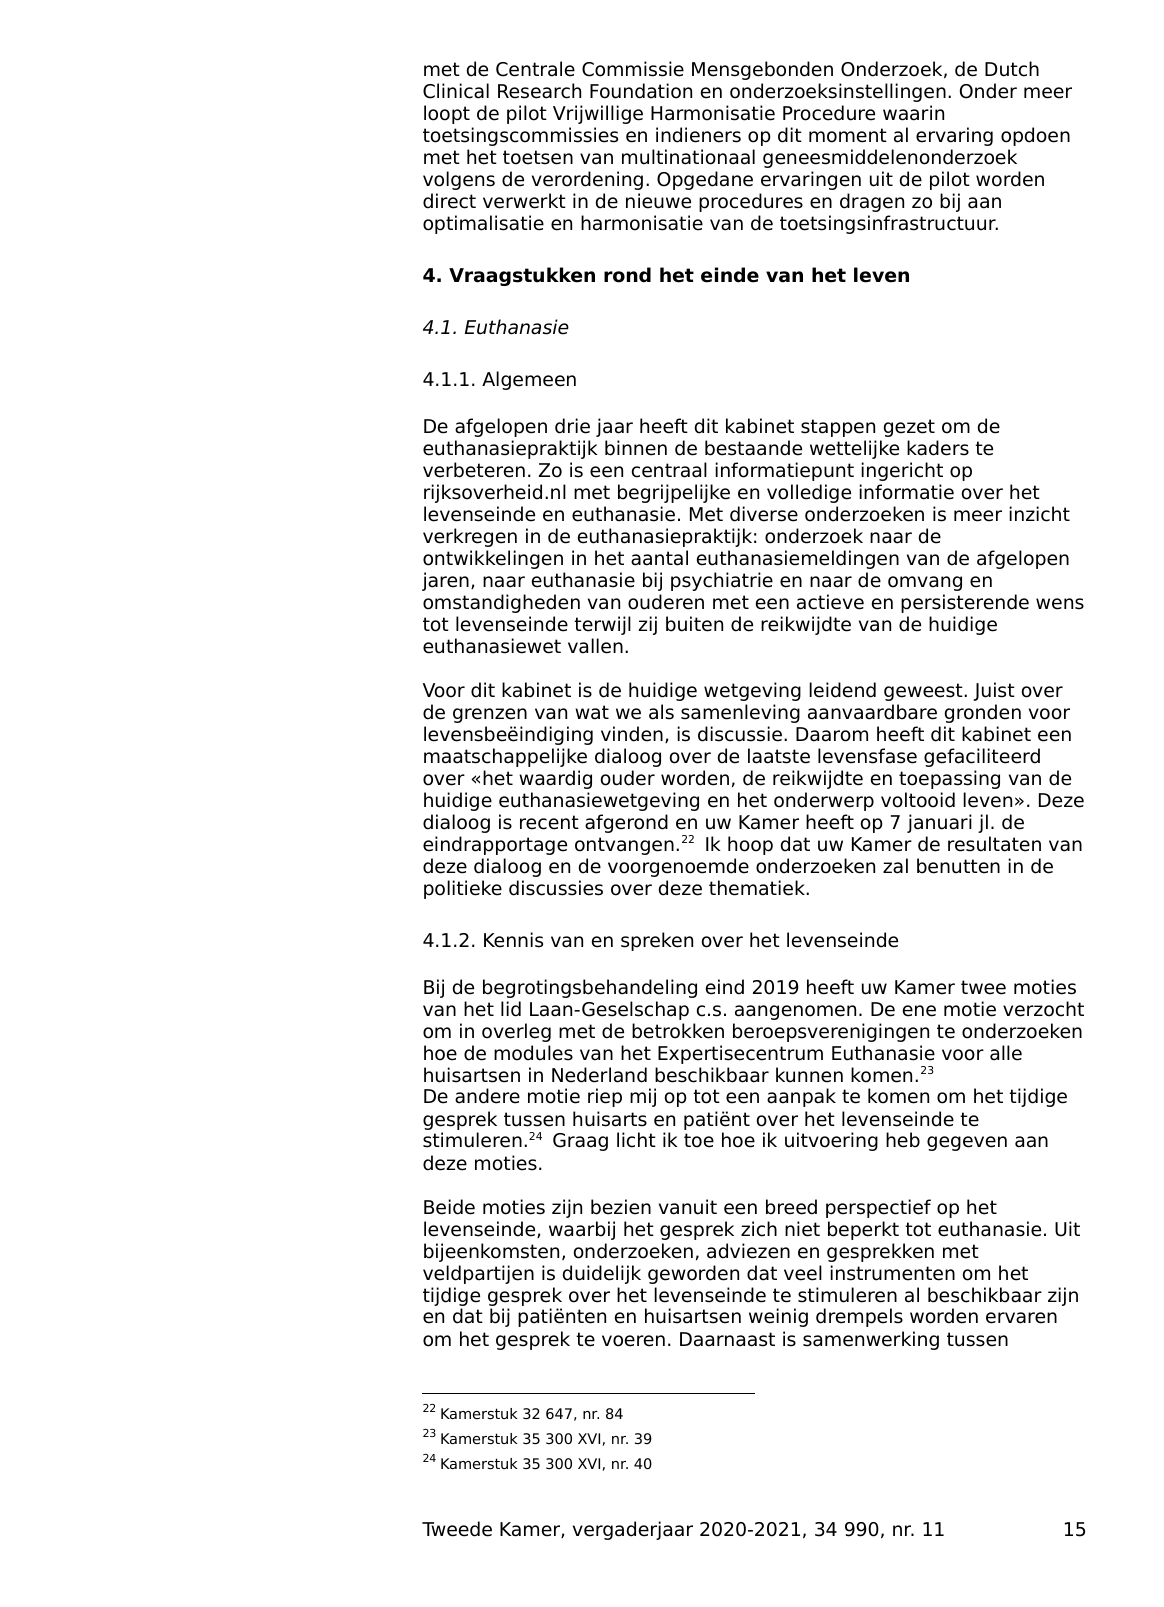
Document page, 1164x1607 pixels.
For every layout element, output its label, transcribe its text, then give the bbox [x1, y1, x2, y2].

subtitle 4.1.2. Kennis van en spreken over het levenseinde [422, 929, 1087, 952]
text met de Centrale Commissie Mensgebonden Onderzoek, de Dutch Clinical Research Foundation en onderzoeksinstellingen. Onder meer loopt de pilot Vrijwillige Harmonisatie Procedure waarin toetsingscommissies en indieners op dit moment al ervaring opdoen met het toetsen van multinationaal geneesmiddelenonderzoek volgens de verordening. Opgedane ervaringen uit de pilot worden direct verwerkt in de nieuwe procedures en dragen zo bij aan optimalisatie en harmonisatie van de toetsingsinfrastructuur. [422, 59, 1087, 235]
text De andere motie riep mij op tot een aanpak te komen om het tijdige gesprek tussen huisarts en patiënt over het levenseinde te stimuleren. Graag licht ik toe hoe ik uitvoering heb gegeven aan deze moties. [422, 1086, 1087, 1174]
text Kamerstuk 35 300 XVI, nr. 39 [422, 1427, 1087, 1449]
text Kamerstuk 35 300 XVI, nr. 40 [422, 1452, 1087, 1474]
text Beide moties zijn bezien vanuit een breed perspectief op het levenseinde, waarbij het gesprek zich niet beperkt tot euthanasie. Uit bijeenkomsten, onderzoeken, adviezen en gesprekken met veldpartijen is duidelijk geworden dat veel instrumenten om het tijdige gesprek over het levenseinde te stimuleren al beschikbaar zijn en dat bij patiënten en huisartsen weinig drempels worden ervaren om het gesprek te voeren. Daarnaast is samenwerking tussen [422, 1197, 1087, 1350]
subtitle 4.1.1. Algemeen [422, 369, 1087, 391]
subtitle 4.1. Euthanasie [422, 317, 1087, 339]
text Kamerstuk 32 647, nr. 84 [422, 1402, 1087, 1424]
text Bij de begrotingsbehandeling eind 2019 heeft uw Kamer twee moties van het lid Laan-Geselschap c.s. aangenomen. De ene motie verzocht om in overleg met de betrokken beroepsverenigingen te onderzoeken hoe de modules van het Expertisecentrum Euthanasie voor alle huisartsen in Nederland beschikbaar kunnen komen. [422, 977, 1087, 1086]
subtitle 4. Vraagstukken rond het einde van het leven [422, 265, 1087, 287]
text Voor dit kabinet is de huidige wetgeving leidend geweest. Juist over de grenzen van wat we als samenleving aanvaardbare gronden voor levensbeëindiging vinden, is discussie. Daarom heeft dit kabinet een maatschappelijke dialoog over de laatste levensfase gefaciliteerd over «het waardig ouder worden, de reikwijdte en toepassing van de huidige euthanasiewetgeving en het onderwerp voltooid leven». Deze dialoog is recent afgerond en uw Kamer heeft op 7 januari jl. de eindrapportage ontvangen. Ik hoop dat uw Kamer de resultaten van deze dialoog en de voorgenoemde onderzoeken zal benutten in de politieke discussies over deze thematiek. [422, 680, 1087, 899]
text De afgelopen drie jaar heeft dit kabinet stappen gezet om de euthanasiepraktijk binnen de bestaande wettelijke kaders te verbeteren. Zo is een centraal informatiepunt ingericht op rijksoverheid.nl met begrijpelijke en volledige informatie over het levenseinde en euthanasie. Met diverse onderzoeken is meer inzicht verkregen in de euthanasiepraktijk: onderzoek naar de ontwikkelingen in het aantal euthanasiemeldingen van de afgelopen jaren, naar euthanasie bij psychiatrie en naar de omvang en omstandigheden van ouderen met een actieve en persisterende wens tot levenseinde terwijl zij buiten de reikwijdte van de huidige euthanasiewet vallen. [422, 416, 1087, 658]
